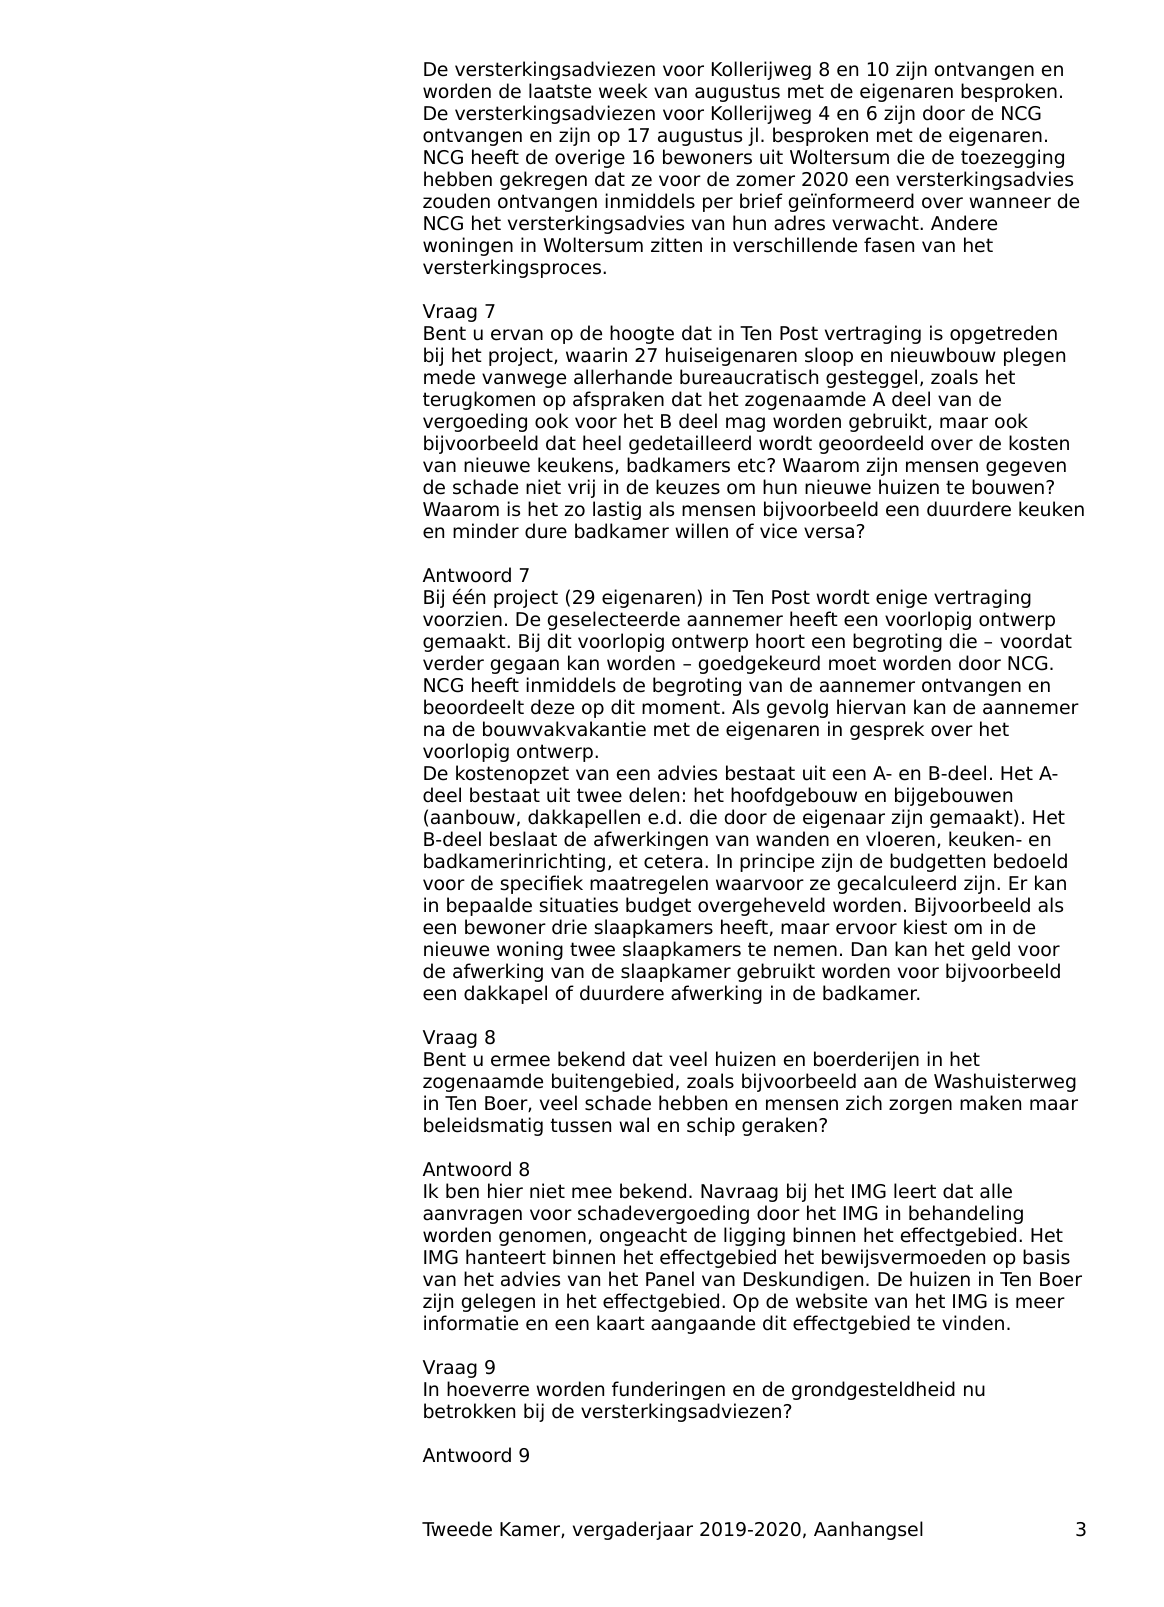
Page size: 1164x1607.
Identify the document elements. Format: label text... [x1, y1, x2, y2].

text Antwoord 7 [422, 565, 1087, 587]
text Antwoord 8 [422, 1159, 1087, 1181]
text Vraag 7 [422, 301, 1087, 323]
text Vraag 8 [422, 1027, 1087, 1049]
text De versterkingsadviezen voor Kollerijweg 8 en 10 zijn ontvangen en worden de laatste week van augustus met de eigenaren besproken. De versterkingsadviezen voor Kollerijweg 4 en 6 zijn door de NCG ontvangen en zijn op 17 augustus jl. besproken met de eigenaren. NCG heeft de overige 16 bewoners uit Woltersum die de toezegging hebben gekregen dat ze voor de zomer 2020 een versterkingsadvies zouden ontvangen inmiddels per brief geïnformeerd over wanneer de NCG het versterkingsadvies van hun adres verwacht. Andere woningen in Woltersum zitten in verschillende fasen van het versterkingsproces. [422, 59, 1087, 279]
text In hoeverre worden funderingen en de grondgesteldheid nu betrokken bij de versterkingsadviezen? [422, 1379, 1087, 1423]
text Bent u ervan op de hoogte dat in Ten Post vertraging is opgetreden bij het project, waarin 27 huiseigenaren sloop en nieuwbouw plegen mede vanwege allerhande bureaucratisch gesteggel, zoals het terugkomen op afspraken dat het zogenaamde A deel van de vergoeding ook voor het B deel mag worden gebruikt, maar ook bijvoorbeeld dat heel gedetailleerd wordt geoordeeld over de kosten van nieuwe keukens, badkamers etc? Waarom zijn mensen gegeven de schade niet vrij in de keuzes om hun nieuwe huizen te bouwen? Waarom is het zo lastig als mensen bijvoorbeeld een duurdere keuken en minder dure badkamer willen of vice versa? [422, 323, 1087, 543]
text Vraag 9 [422, 1357, 1087, 1379]
text Bij één project (29 eigenaren) in Ten Post wordt enige vertraging voorzien. De geselecteerde aannemer heeft een voorlopig ontwerp gemaakt. Bij dit voorlopig ontwerp hoort een begroting die – voordat verder gegaan kan worden – goedgekeurd moet worden door NCG. NCG heeft inmiddels de begroting van de aannemer ontvangen en beoordeelt deze op dit moment. Als gevolg hiervan kan de aannemer na de bouwvakvakantie met de eigenaren in gesprek over het voorlopig ontwerp. [422, 587, 1087, 763]
text Bent u ermee bekend dat veel huizen en boerderijen in het zogenaamde buitengebied, zoals bijvoorbeeld aan de Washuisterweg in Ten Boer, veel schade hebben en mensen zich zorgen maken maar beleidsmatig tussen wal en schip geraken? [422, 1049, 1087, 1137]
text Ik ben hier niet mee bekend. Navraag bij het IMG leert dat alle aanvragen voor schadevergoeding door het IMG in behandeling worden genomen, ongeacht de ligging binnen het effectgebied. Het IMG hanteert binnen het effectgebied het bewijsvermoeden op basis van het advies van het Panel van Deskundigen. De huizen in Ten Boer zijn gelegen in het effectgebied. Op de website van het IMG is meer informatie en een kaart aangaande dit effectgebied te vinden. [422, 1181, 1087, 1335]
text Antwoord 9 [422, 1445, 1087, 1467]
text De kostenopzet van een advies bestaat uit een A- en B-deel. Het A-deel bestaat uit twee delen: het hoofdgebouw en bijgebouwen (aanbouw, dakkapellen e.d. die door de eigenaar zijn gemaakt). Het B-deel beslaat de afwerkingen van wanden en vloeren, keuken- en badkamerinrichting, et cetera. In principe zijn de budgetten bedoeld voor de specifiek maatregelen waarvoor ze gecalculeerd zijn. Er kan in bepaalde situaties budget overgeheveld worden. Bijvoorbeeld als een bewoner drie slaapkamers heeft, maar ervoor kiest om in de nieuwe woning twee slaapkamers te nemen. Dan kan het geld voor de afwerking van de slaapkamer gebruikt worden voor bijvoorbeeld een dakkapel of duurdere afwerking in de badkamer. [422, 763, 1087, 1004]
